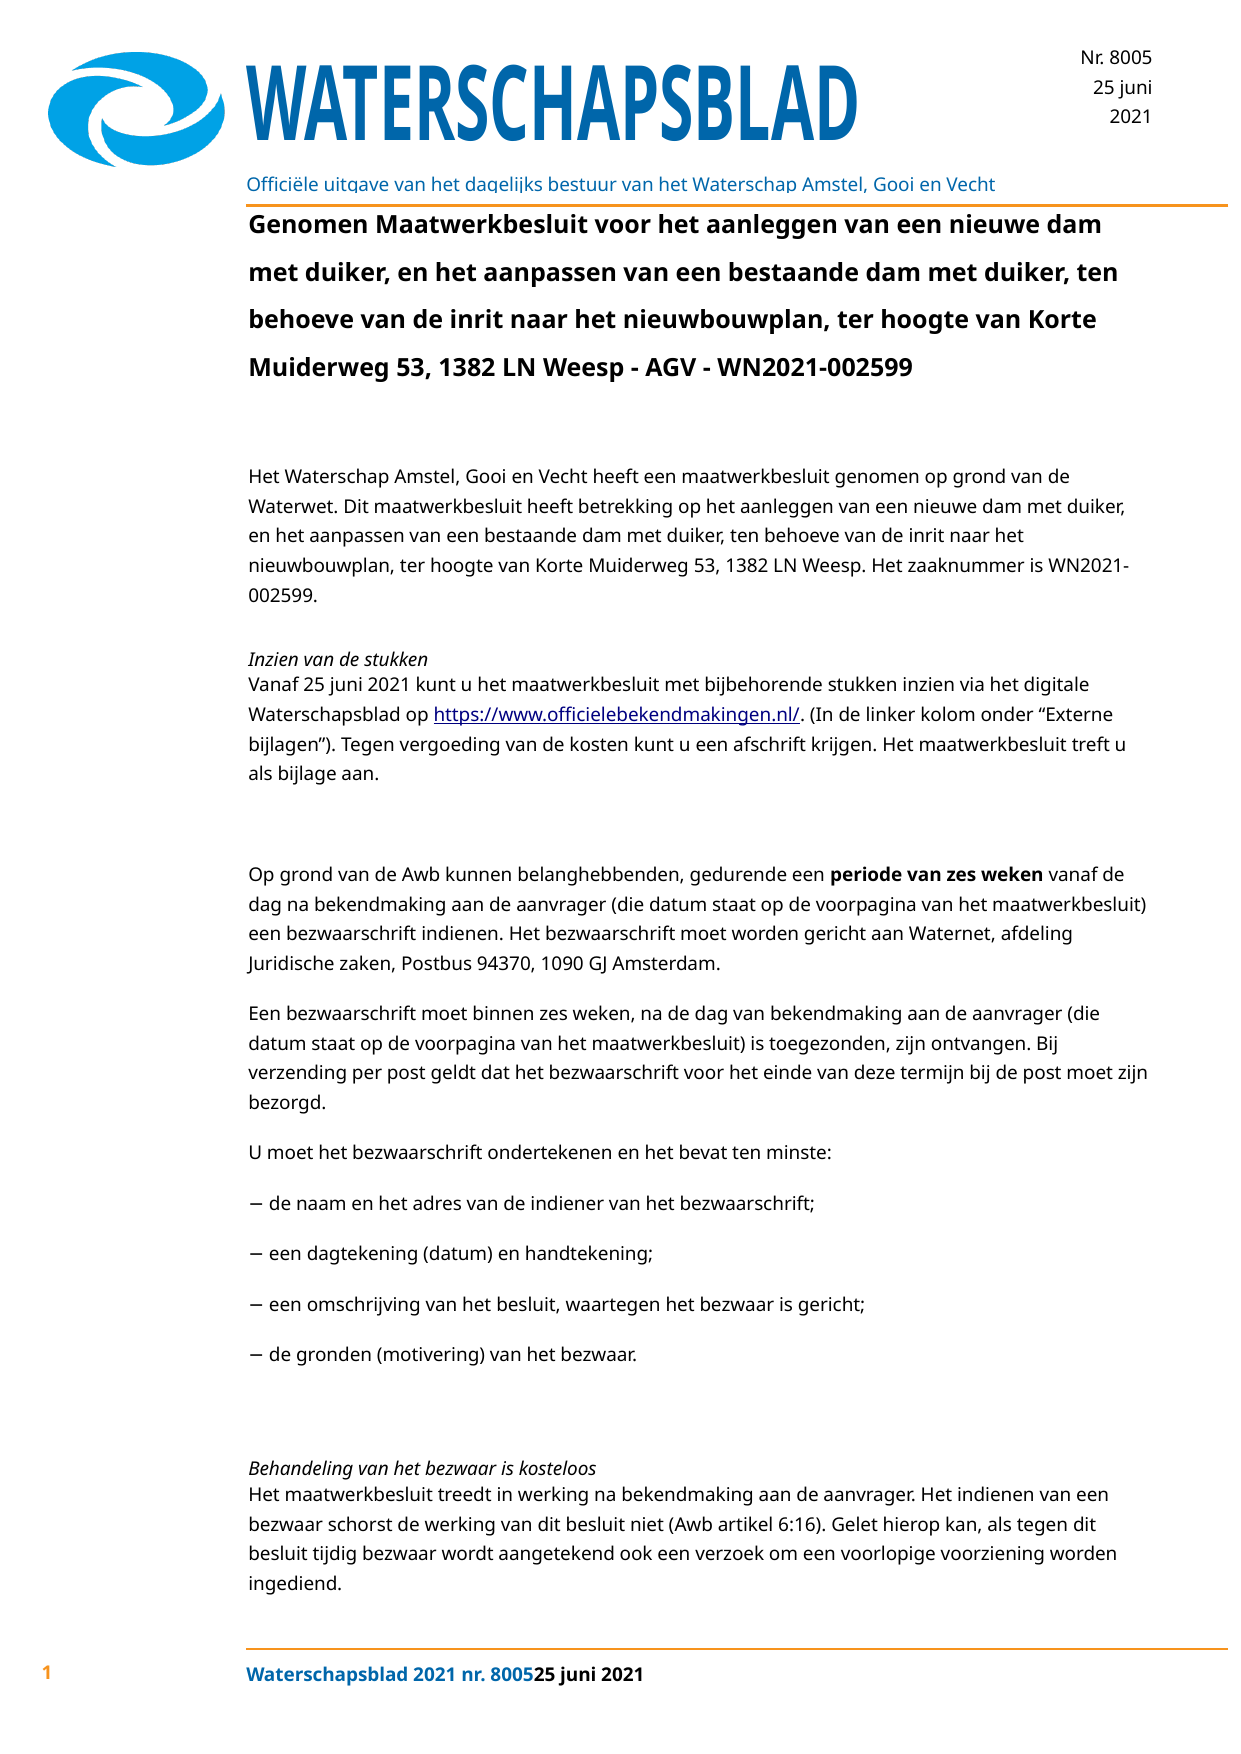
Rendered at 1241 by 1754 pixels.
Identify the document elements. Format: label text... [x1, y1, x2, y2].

picture [41, 47, 231, 172]
text Vanaf 25 juni 2021 kunt u het maatwerkbesluit met bijbehorende stukken inzien via het digitale Waterschapsblad op https://www.officielebekendmakingen.nl/. (In de linker kolom onder “Externe bijlagen”). Tegen vergoeding van de kosten kunt u een afschrift krijgen. Het maatwerkbesluit treft u als bijlage aan. [248, 672, 1152, 786]
text Een bezwaarschrift moet binnen zes weken, na de dag van bekendmaking aan de aanvrager (die datum staat op de voorpagina van het maatwerkbesluit) is toegezonden, zijn ontvangen. Bij verzending per post geldt dat het bezwaarschrift voor het einde van deze termijn bij de post moet zijn bezorgd. [248, 1000, 1152, 1115]
text Inzien van de stukken [248, 646, 1152, 672]
text Genomen Maatwerkbesluit voor het aanleggen van een nieuwe dam met duiker, en het aanpassen van een bestaande dam met duiker, ten behoeve van de inrit naar het nieuwbouwplan, ter hoogte van Korte Muiderweg 53, 1382 LN Weesp - AGV - WN2021-002599 [248, 207, 1152, 384]
text − de naam en het adres van de indiener van het bezwaarschrift; [248, 1190, 1152, 1216]
text Behandeling van het bezwaar is kosteloos [248, 1456, 1152, 1481]
text − een omschrijving van het besluit, waartegen het bezwaar is gericht; [248, 1291, 1152, 1316]
text Het maatwerkbesluit treedt in werking na bekendmaking aan de aanvrager. Het indienen van een bezwaar schorst de werking van dit besluit niet (Awb artikel 6:16). Gelet hierop kan, als tegen dit besluit tijdig bezwaar wordt aangetekend ook een verzoek om een voorlopige voorziening worden ingediend. [248, 1481, 1152, 1596]
text − de gronden (motivering) van het bezwaar. [248, 1341, 1152, 1367]
text − een dagtekening (datum) en handtekening; [248, 1240, 1152, 1266]
text Het Waterschap Amstel, Gooi en Vecht heeft een maatwerkbesluit genomen op grond van de Waterwet. Dit maatwerkbesluit heeft betrekking op het aanleggen van een nieuwe dam met duiker, en het aanpassen van een bestaande dam met duiker, ten behoeve van de inrit naar het nieuwbouwplan, ter hoogte van Korte Muiderweg 53, 1382 LN Weesp. Het zaaknummer is WN2021-002599. [248, 463, 1152, 608]
text U moet het bezwaarschrift ondertekenen en het bevat ten minste: [248, 1139, 1152, 1165]
text Op grond van de Awb kunnen belanghebbenden, gedurende een periode van zes weken vanaf de dag na bekendmaking aan de aanvrager (die datum staat op de voorpagina van het maatwerkbesluit) een bezwaarschrift indienen. Het bezwaarschrift moet worden gericht aan Waternet, afdeling Juridische zaken, Postbus 94370, 1090 GJ Amsterdam. [248, 861, 1152, 976]
